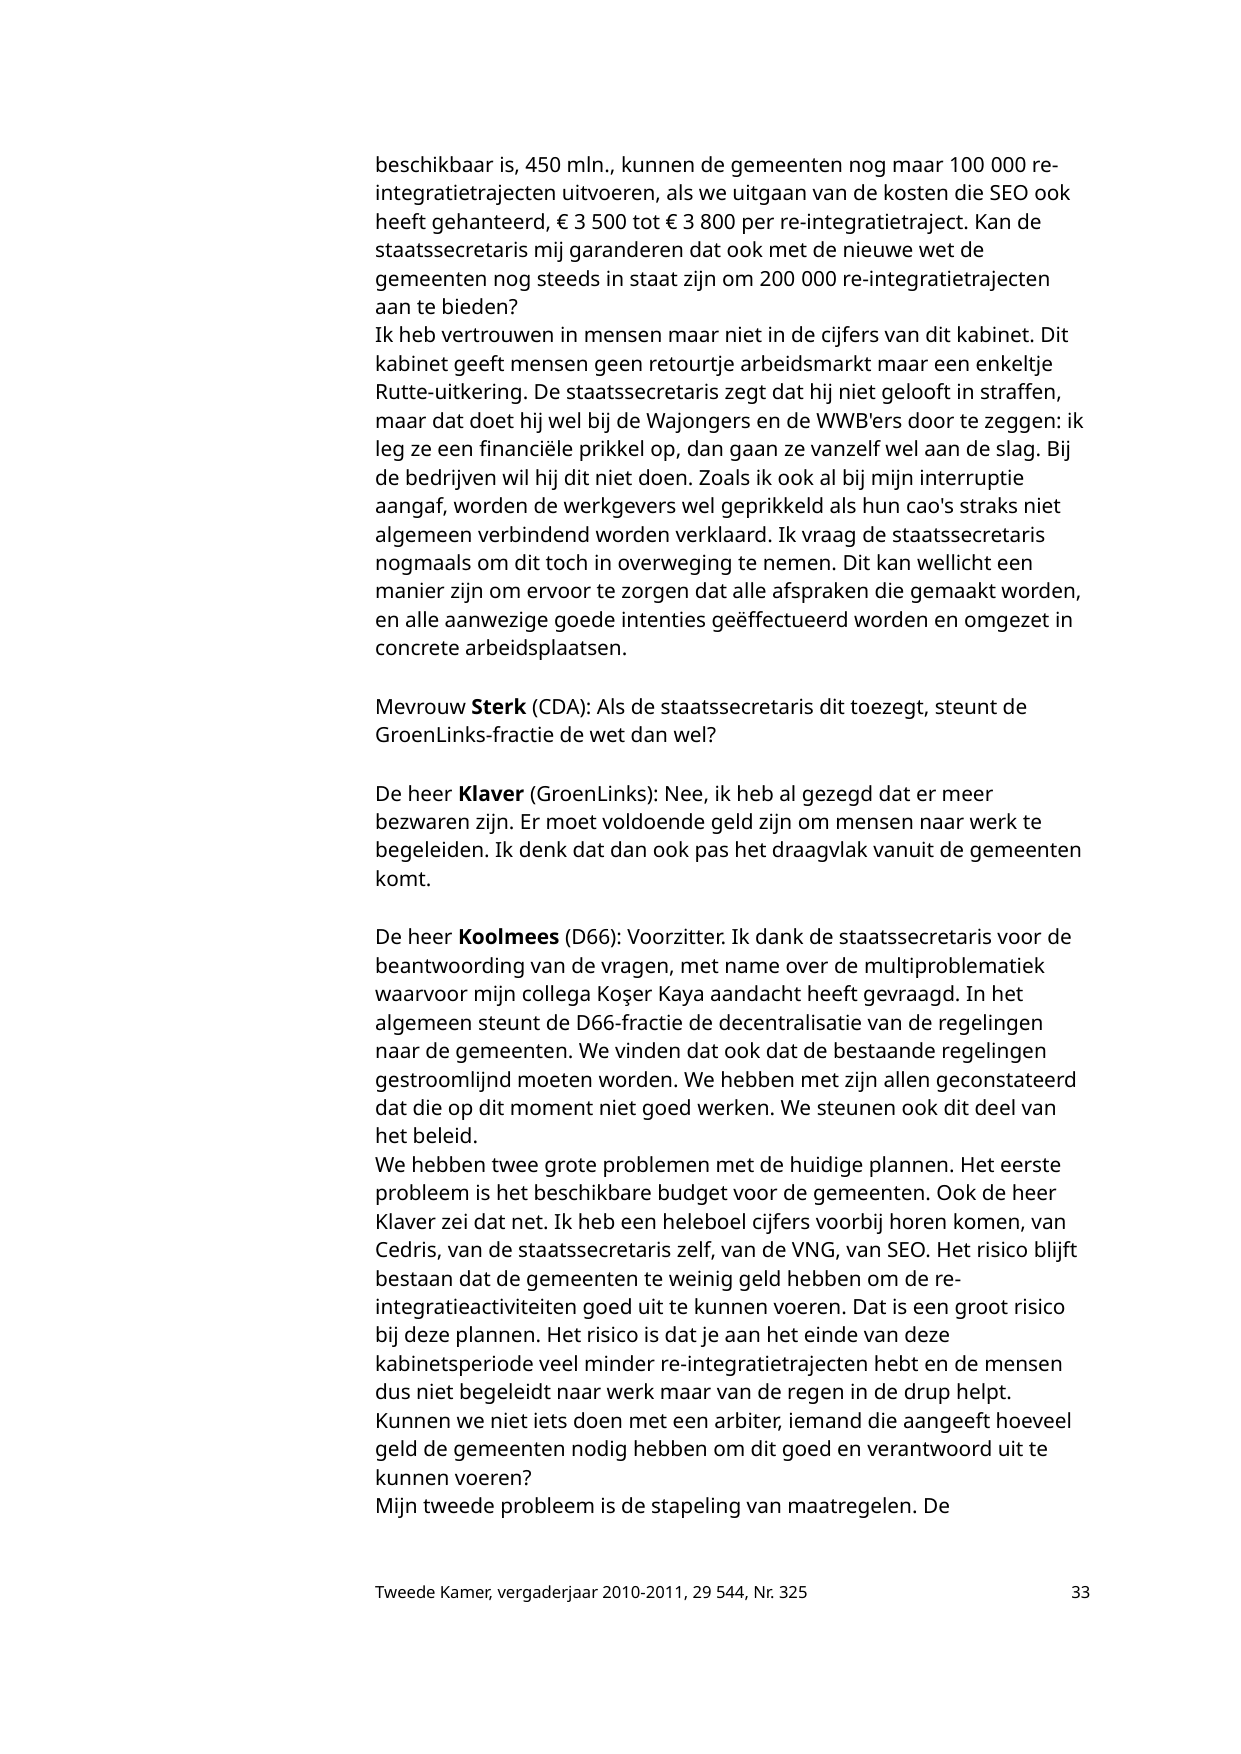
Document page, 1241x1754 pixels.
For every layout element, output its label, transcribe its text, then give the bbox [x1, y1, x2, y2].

text De heer Koolmees (D66): Voorzitter. Ik dank de staatssecretaris voor de beantwoording van de vragen, met name over de multiproblematiek waarvoor mijn collega Koşer Kaya aandacht heeft gevraagd. In het algemeen steunt de D66-fractie de decentralisatie van de regelingen naar de gemeenten. We vinden dat ook dat de bestaande regelingen gestroomlijnd moeten worden. We hebben met zijn allen geconstateerd dat die op dit moment niet goed werken. We steunen ook dit deel van het beleid. [375, 922, 1090, 1150]
text beschikbaar is, 450 mln., kunnen de gemeenten nog maar 100 000 re-integratietrajecten uitvoeren, als we uitgaan van de kosten die SEO ook heeft gehanteerd, € 3 500 tot € 3 800 per re-integratietraject. Kan de staatssecretaris mij garanderen dat ook met de nieuwe wet de gemeenten nog steeds in staat zijn om 200 000 re-integratietrajecten aan te bieden? [375, 150, 1090, 321]
text Mevrouw Sterk (CDA): Als de staatssecretaris dit toezegt, steunt de GroenLinks-fractie de wet dan wel? [375, 692, 1090, 749]
text Ik heb vertrouwen in mensen maar niet in de cijfers van dit kabinet. Dit kabinet geeft mensen geen retourtje arbeidsmarkt maar een enkeltje Rutte-uitkering. De staatssecretaris zegt dat hij niet gelooft in straffen, maar dat doet hij wel bij de Wajongers en de WWB'ers door te zeggen: ik leg ze een financiële prikkel op, dan gaan ze vanzelf wel aan de slag. Bij de bedrijven wil hij dit niet doen. Zoals ik ook al bij mijn interruptie aangaf, worden de werkgevers wel geprikkeld als hun cao's straks niet algemeen verbindend worden verklaard. Ik vraag de staatssecretaris nogmaals om dit toch in overweging te nemen. Dit kan wellicht een manier zijn om ervoor te zorgen dat alle afspraken die gemaakt worden, en alle aanwezige goede intenties geëffectueerd worden en omgezet in concrete arbeidsplaatsen. [375, 321, 1090, 662]
text Mijn tweede probleem is de stapeling van maatregelen. De [375, 1491, 1090, 1520]
text We hebben twee grote problemen met de huidige plannen. Het eerste probleem is het beschikbare budget voor de gemeenten. Ook de heer Klaver zei dat net. Ik heb een heleboel cijfers voorbij horen komen, van Cedris, van de staatssecretaris zelf, van de VNG, van SEO. Het risico blijft bestaan dat de gemeenten te weinig geld hebben om de re-integratieactiviteiten goed uit te kunnen voeren. Dat is een groot risico bij deze plannen. Het risico is dat je aan het einde van deze kabinetsperiode veel minder re-integratietrajecten hebt en de mensen dus niet begeleidt naar werk maar van de regen in de drup helpt. Kunnen we niet iets doen met een arbiter, iemand die aangeeft hoeveel geld de gemeenten nodig hebben om dit goed en verantwoord uit te kunnen voeren? [375, 1150, 1090, 1491]
text De heer Klaver (GroenLinks): Nee, ik heb al gezegd dat er meer bezwaren zijn. Er moet voldoende geld zijn om mensen naar werk te begeleiden. Ik denk dat dan ook pas het draagvlak vanuit de gemeenten komt. [375, 779, 1090, 892]
